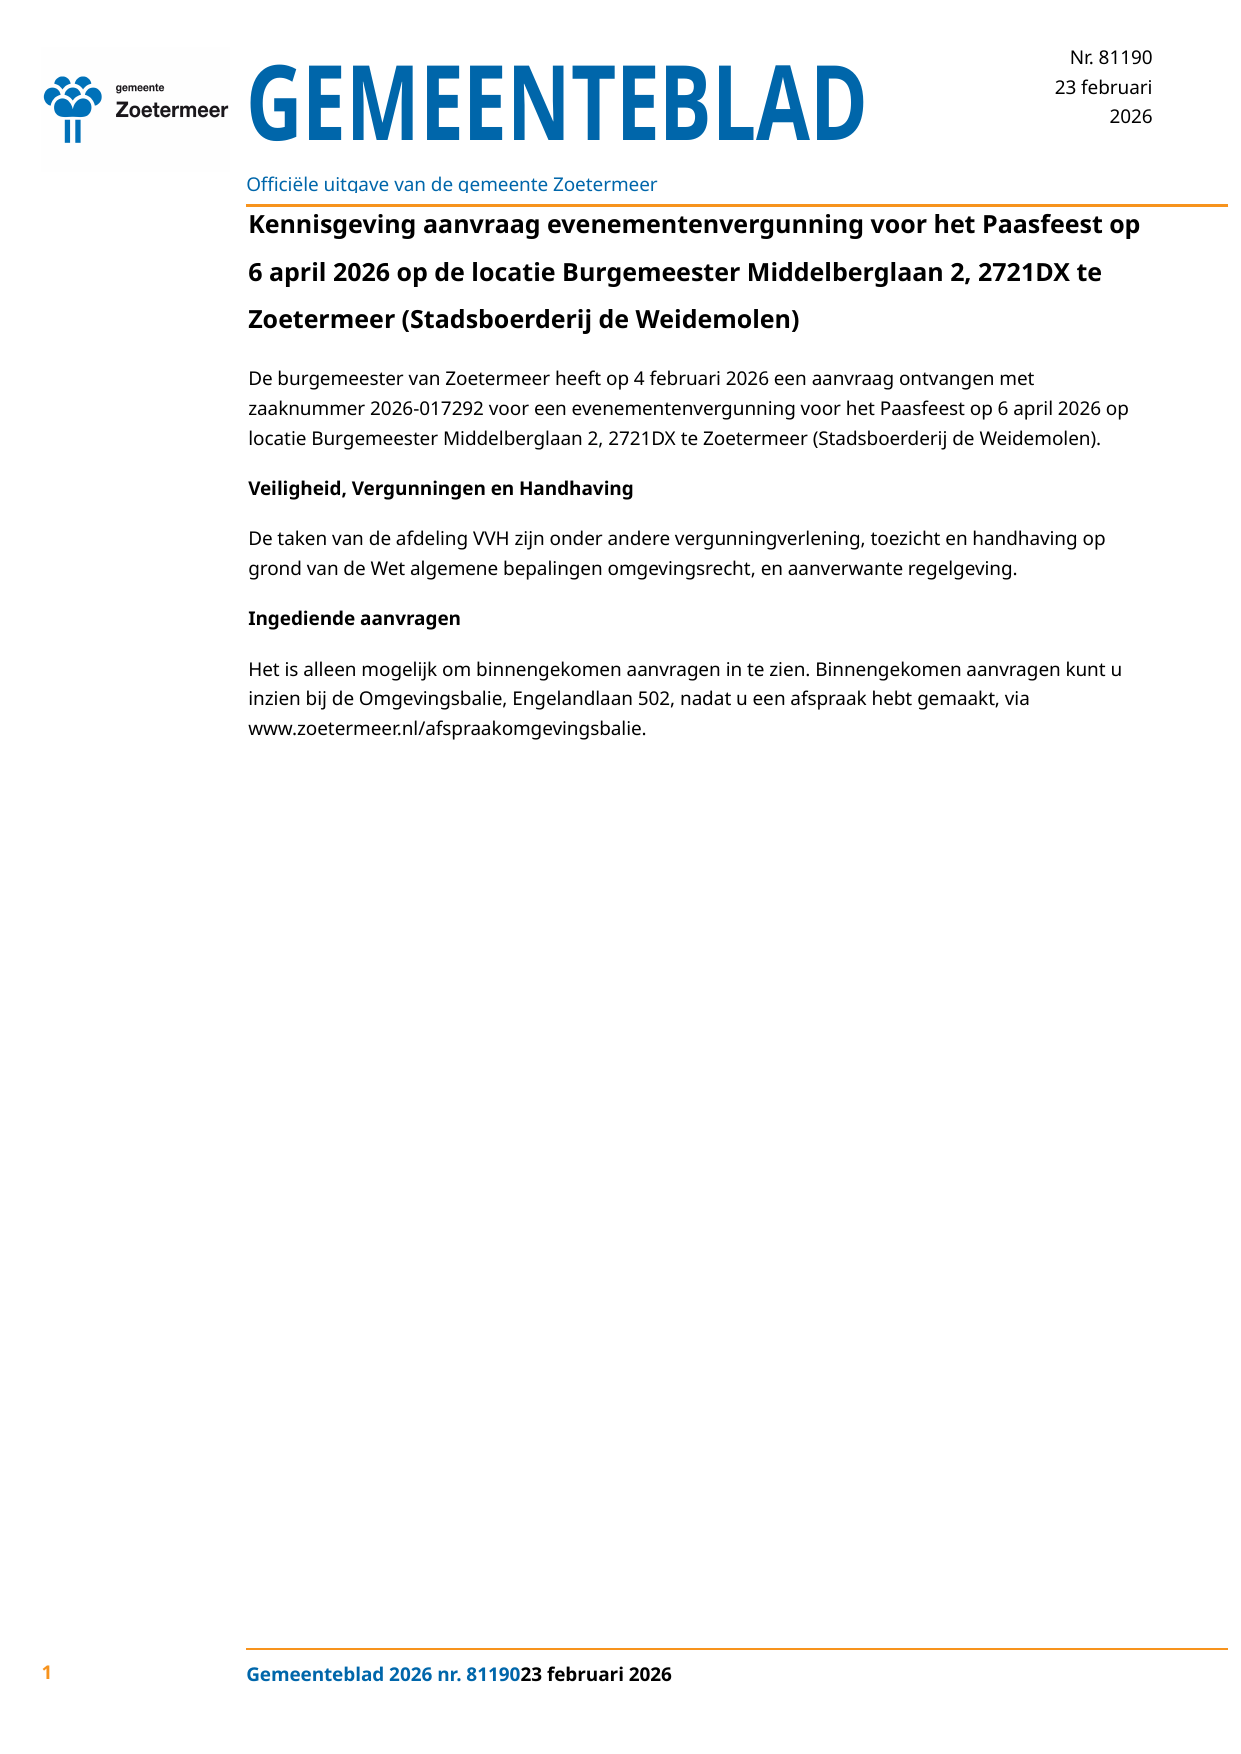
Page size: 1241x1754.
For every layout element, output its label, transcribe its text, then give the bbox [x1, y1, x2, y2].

text Het is alleen mogelijk om binnengekomen aanvragen in te zien. Binnengekomen aanvragen kunt u inzien bij de Omgevingsbalie, Engelandlaan 502, nadat u een afspraak hebt gemaakt, via www.zoetermeer.nl/afspraakomgevingsbalie. [248, 656, 1152, 741]
text De burgemeester van Zoetermeer heeft op 4 februari 2026 een aanvraag ontvangen met zaaknummer 2026-017292 voor een evenementenvergunning voor het Paasfeest op 6 april 2026 op locatie Burgemeester Middelberglaan 2, 2721DX te Zoetermeer (Stadsboerderij de Weidemolen). [248, 366, 1152, 450]
text Kennisgeving aanvraag evenementenvergunning voor het Paasfeest op 6 april 2026 op de locatie Burgemeester Middelberglaan 2, 2721DX te Zoetermeer (Stadsboerderij de Weidemolen) [248, 207, 1152, 336]
text De taken van de afdeling VVH zijn onder andere vergunningverlening, toezicht en handhaving op grond van de Wet algemene bepalingen omgevingsrecht, en aanverwante regelgeving. [248, 526, 1152, 581]
text Ingediende aanvragen [248, 606, 1152, 631]
picture [41, 47, 231, 172]
text Veiligheid, Vergunningen en Handhaving [248, 475, 1152, 501]
